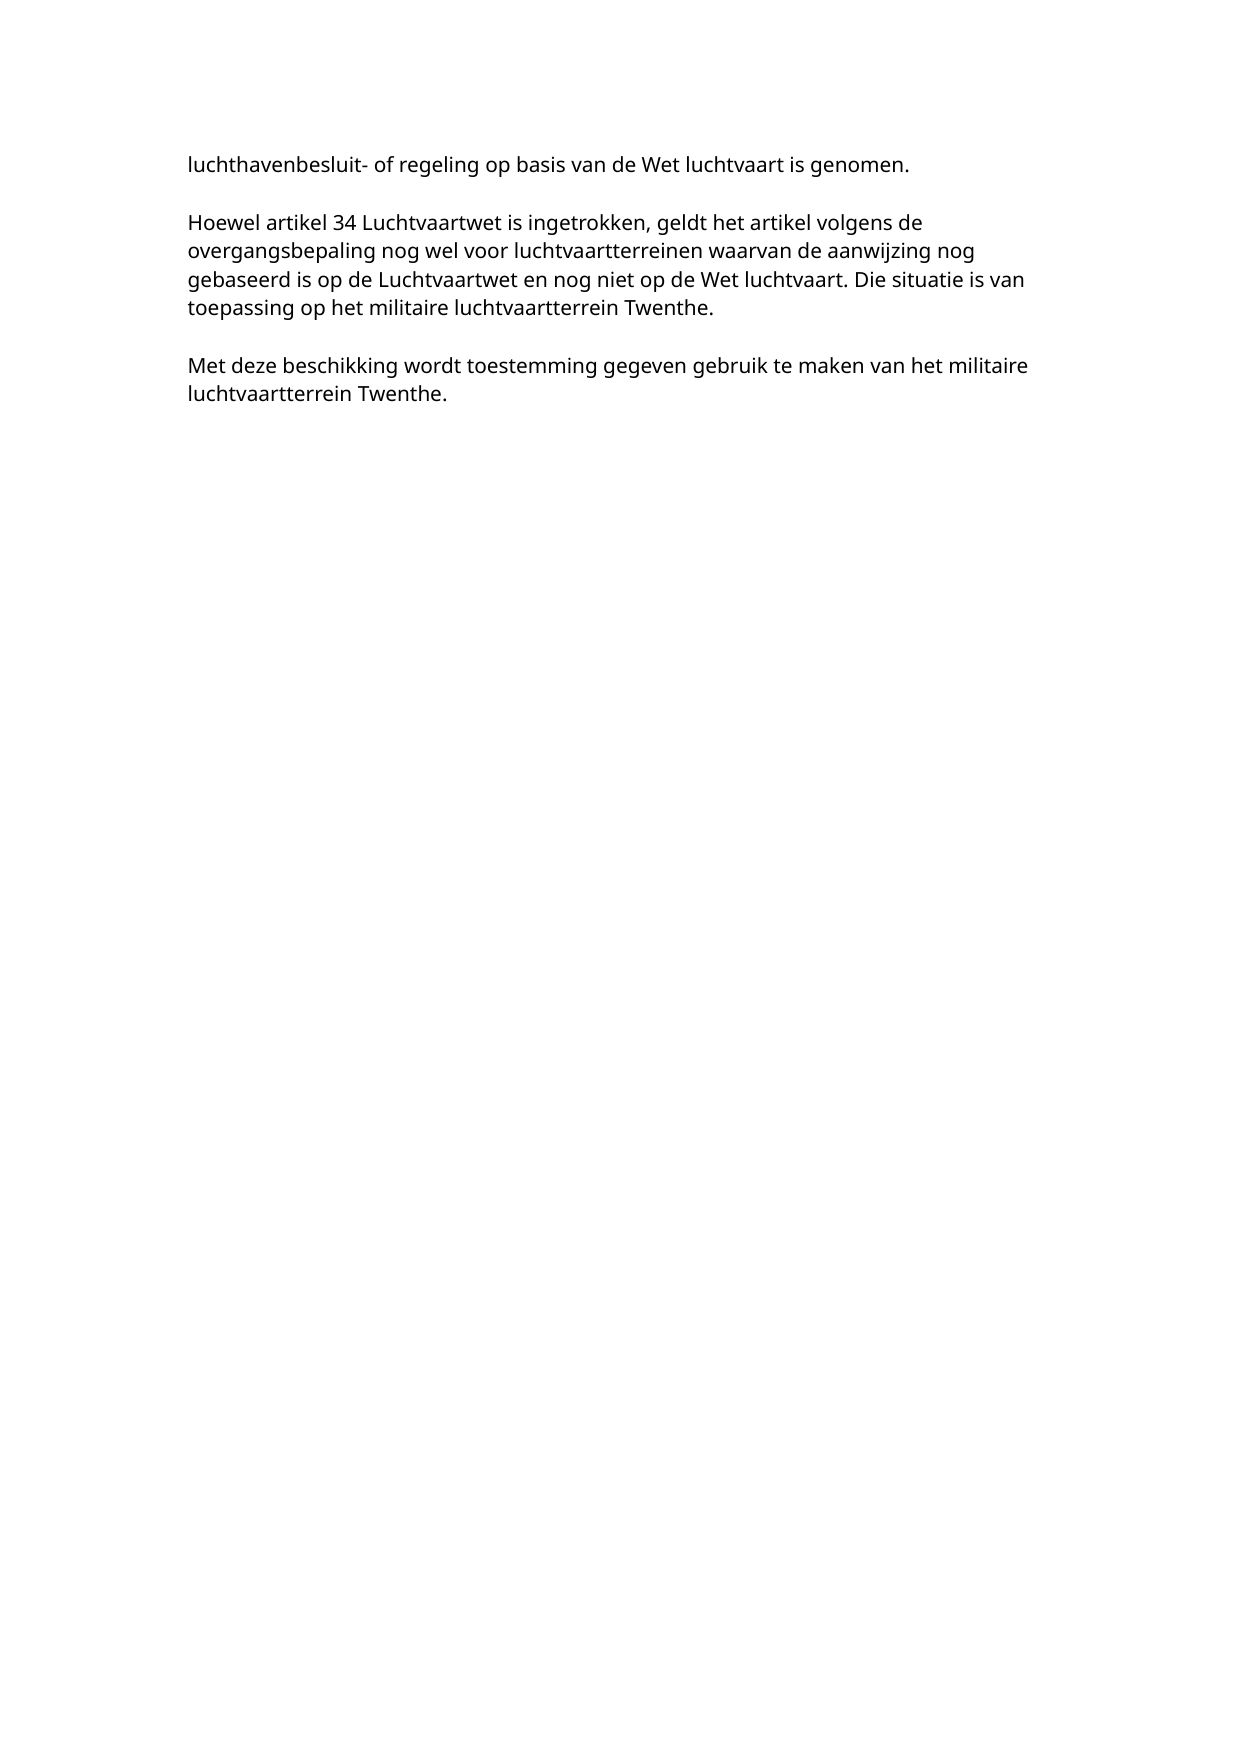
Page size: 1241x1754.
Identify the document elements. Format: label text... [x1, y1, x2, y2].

text Met deze beschikking wordt toestemming gegeven gebruik te maken van het militaire luchtvaartterrein Twenthe. [187, 351, 1053, 408]
text luchthavenbesluit- of regeling op basis van de Wet luchtvaart is genomen. [187, 150, 1053, 178]
text Hoewel artikel 34 Luchtvaartwet is ingetrokken, geldt het artikel volgens de overgangsbepaling nog wel voor luchtvaartterreinen waarvan de aanwijzing nog gebaseerd is op de Luchtvaartwet en nog niet op de Wet luchtvaart. Die situatie is van toepassing op het militaire luchtvaartterrein Twenthe. [187, 208, 1053, 322]
